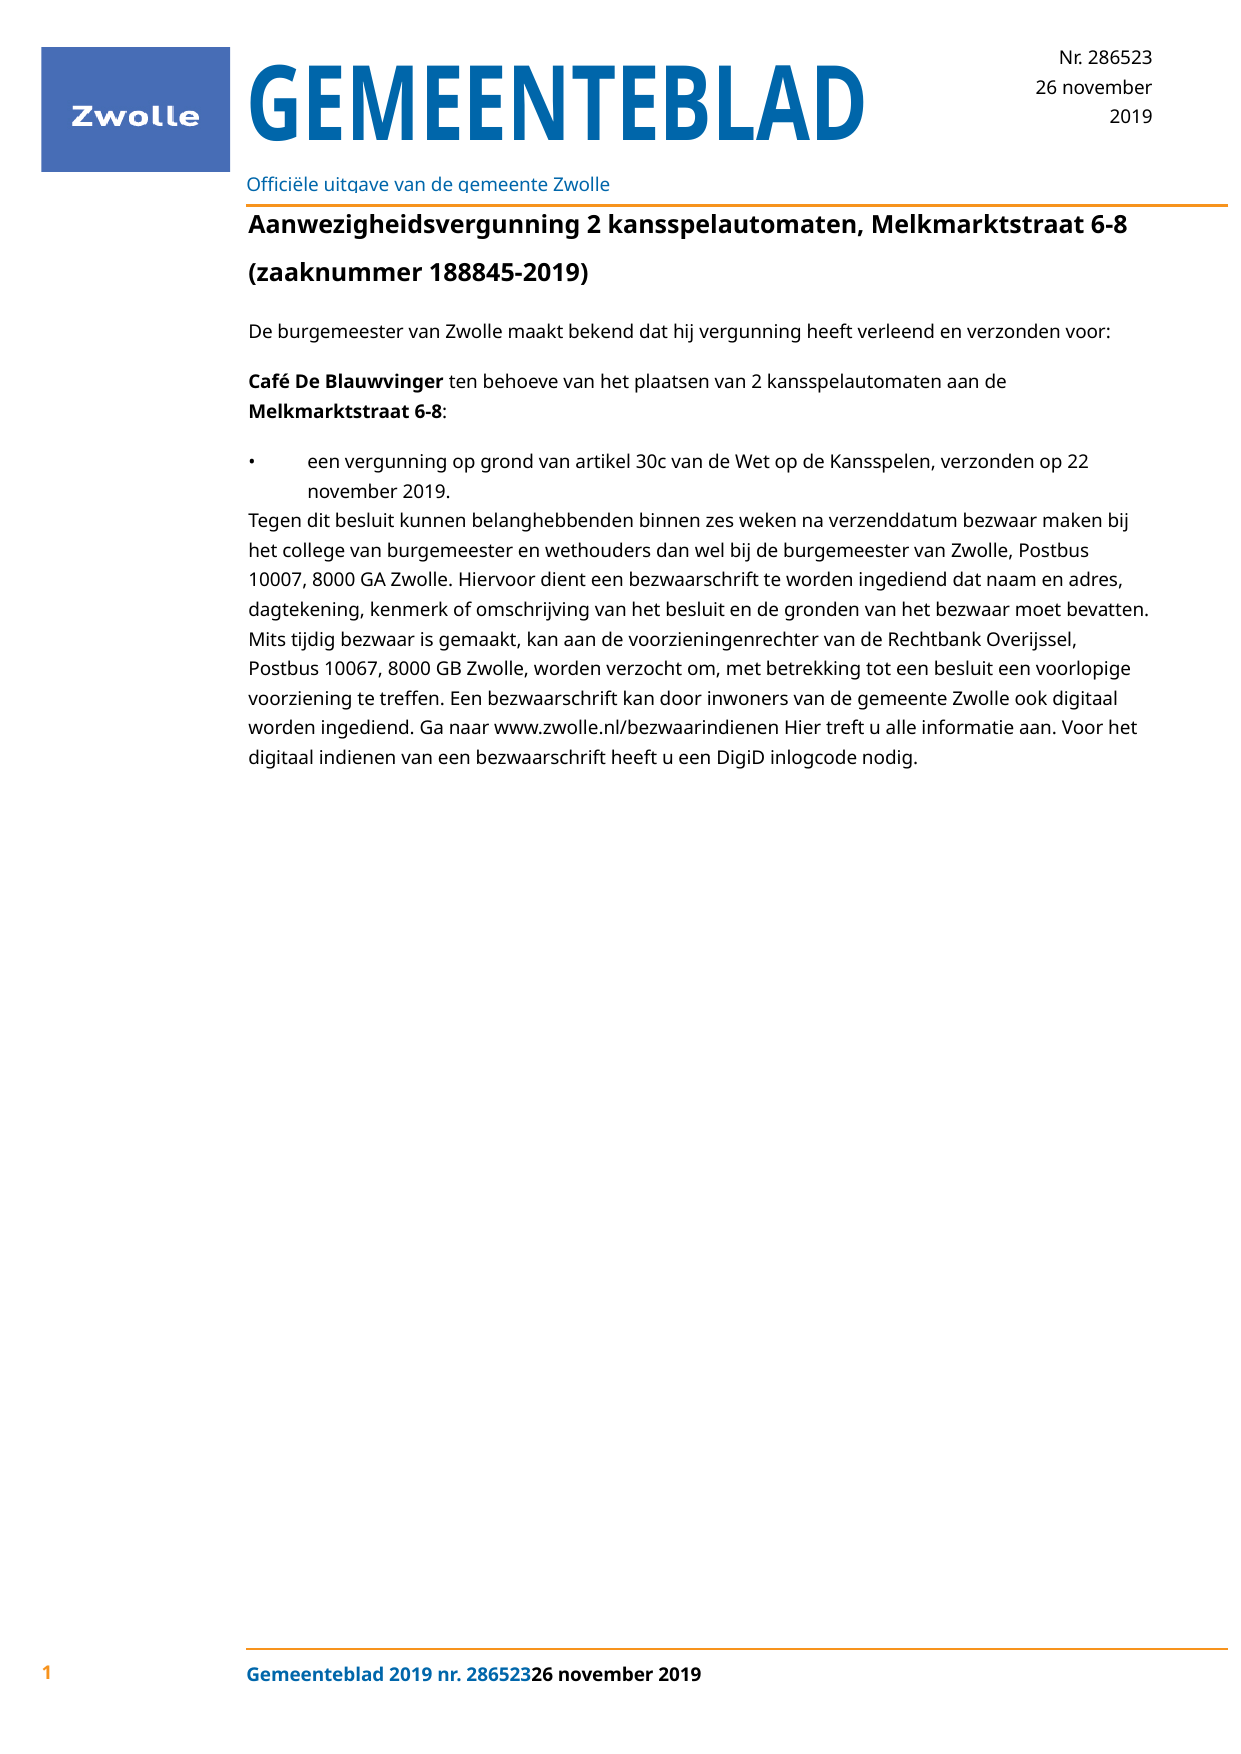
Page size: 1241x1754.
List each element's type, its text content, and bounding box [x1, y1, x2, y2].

list een vergunning op grond van artikel 30c van de Wet op de Kansspelen, verzonden op 22 november 2019. [248, 448, 1152, 504]
text De burgemeester van Zwolle maakt bekend dat hij vergunning heeft verleend en verzonden voor: [248, 318, 1152, 344]
text Café De Blauwvinger ten behoeve van het plaatsen van 2 kansspelautomaten aan de Melkmarktstraat 6-8: [248, 368, 1152, 424]
text Aanwezigheidsvergunning 2 kansspelautomaten, Melkmarktstraat 6-8 (zaaknummer 188845-2019) [248, 207, 1152, 288]
text Tegen dit besluit kunnen belanghebbenden binnen zes weken na verzenddatum bezwaar maken bij het college van burgemeester en wethouders dan wel bij de burgemeester van Zwolle, Postbus 10007, 8000 GA Zwolle. Hiervoor dient een bezwaarschrift te worden ingediend dat naam en adres, dagtekening, kenmerk of omschrijving van het besluit en de gronden van het bezwaar moet bevatten. Mits tijdig bezwaar is gemaakt, kan aan de voorzieningenrechter van de Rechtbank Overijssel, Postbus 10067, 8000 GB Zwolle, worden verzocht om, met betrekking tot een besluit een voorlopige voorziening te treffen. Een bezwaarschrift kan door inwoners van de gemeente Zwolle ook digitaal worden ingediend. Ga naar www.zwolle.nl/bezwaarindienen Hier treft u alle informatie aan. Voor het digitaal indienen van een bezwaarschrift heeft u een DigiD inlogcode nodig. [248, 507, 1152, 770]
picture [41, 47, 231, 172]
